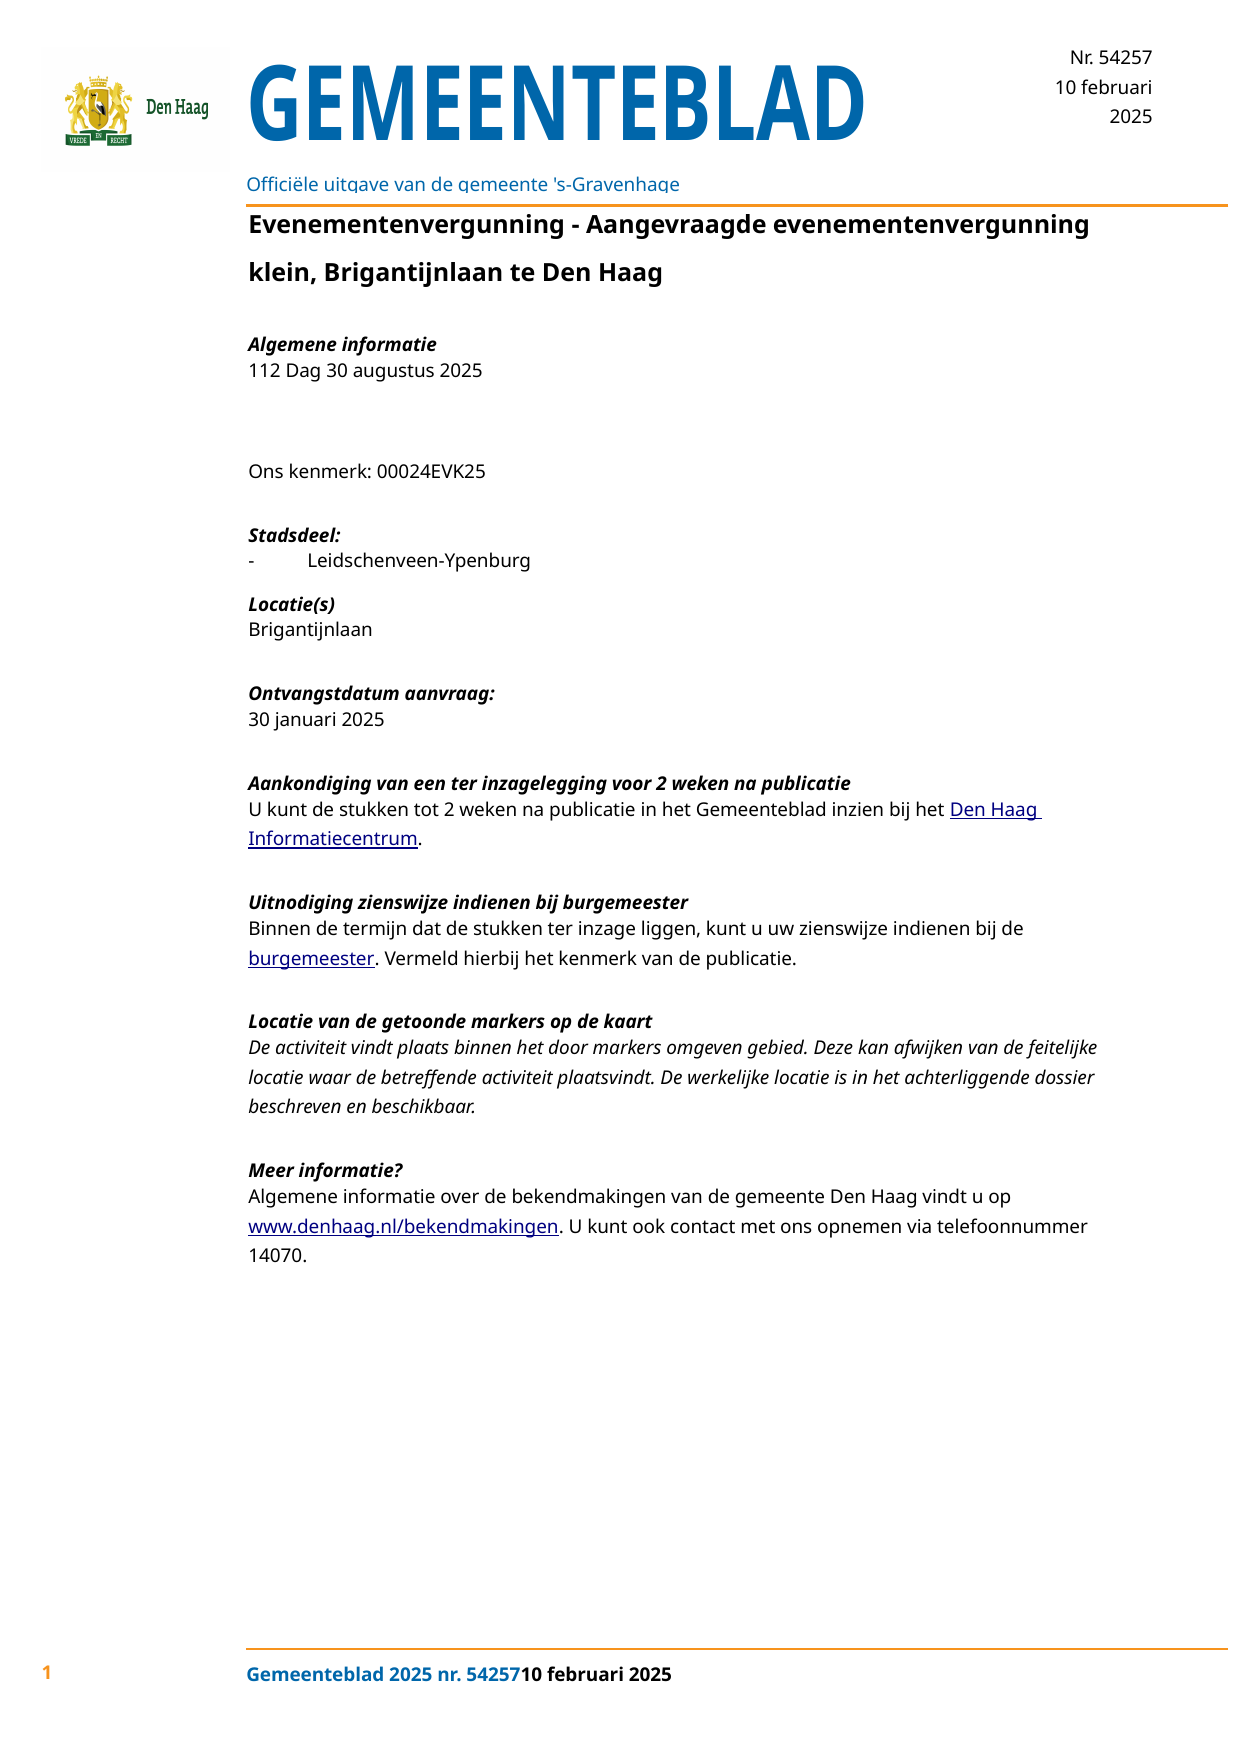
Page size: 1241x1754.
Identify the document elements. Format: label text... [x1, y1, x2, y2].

text Locatie(s) [248, 591, 1152, 617]
list Leidschenveen-Ypenburg [248, 548, 1152, 573]
text Algemene informatie over de bekendmakingen van de gemeente Den Haag vindt u op www.denhaag.nl/bekendmakingen. U kunt ook contact met ons opnemen via telefoonnummer 14070. [248, 1183, 1152, 1268]
picture [41, 47, 231, 172]
text Meer informatie? [248, 1158, 1152, 1183]
text Binnen de termijn dat de stukken ter inzage liggen, kunt u uw zienswijze indienen bij de burgemeester. Vermeld hierbij het kenmerk van de publicatie. [248, 915, 1152, 971]
text Evenementenvergunning - Aangevraagde evenementenvergunning klein, Brigantijnlaan te Den Haag [248, 207, 1152, 288]
text Stadsdeel: [248, 522, 1152, 548]
text Locatie van de getoonde markers op de kaart [248, 1009, 1152, 1034]
text Brigantijnlaan [248, 617, 1152, 642]
text Ontvangstdatum aanvraag: [248, 681, 1152, 706]
text Aankondiging van een ter inzagelegging voor 2 weken na publicatie [248, 770, 1152, 796]
text Uitnodiging zienswijze indienen bij burgemeester [248, 889, 1152, 915]
text Ons kenmerk: 00024EVK25 [248, 458, 1152, 484]
text De activiteit vindt plaats binnen het door markers omgeven gebied. Deze kan afwijken van de feitelijke locatie waar de betreffende activiteit plaatsvindt. De werkelijke locatie is in het achterliggende dossier beschreven en beschikbaar. [248, 1034, 1152, 1119]
text 112 Dag 30 augustus 2025 [248, 357, 1152, 383]
text 30 januari 2025 [248, 706, 1152, 732]
text U kunt de stukken tot 2 weken na publicatie in het Gemeenteblad inzien bij het Den Haag Informatiecentrum. [248, 796, 1152, 851]
text Algemene informatie [248, 331, 1152, 357]
